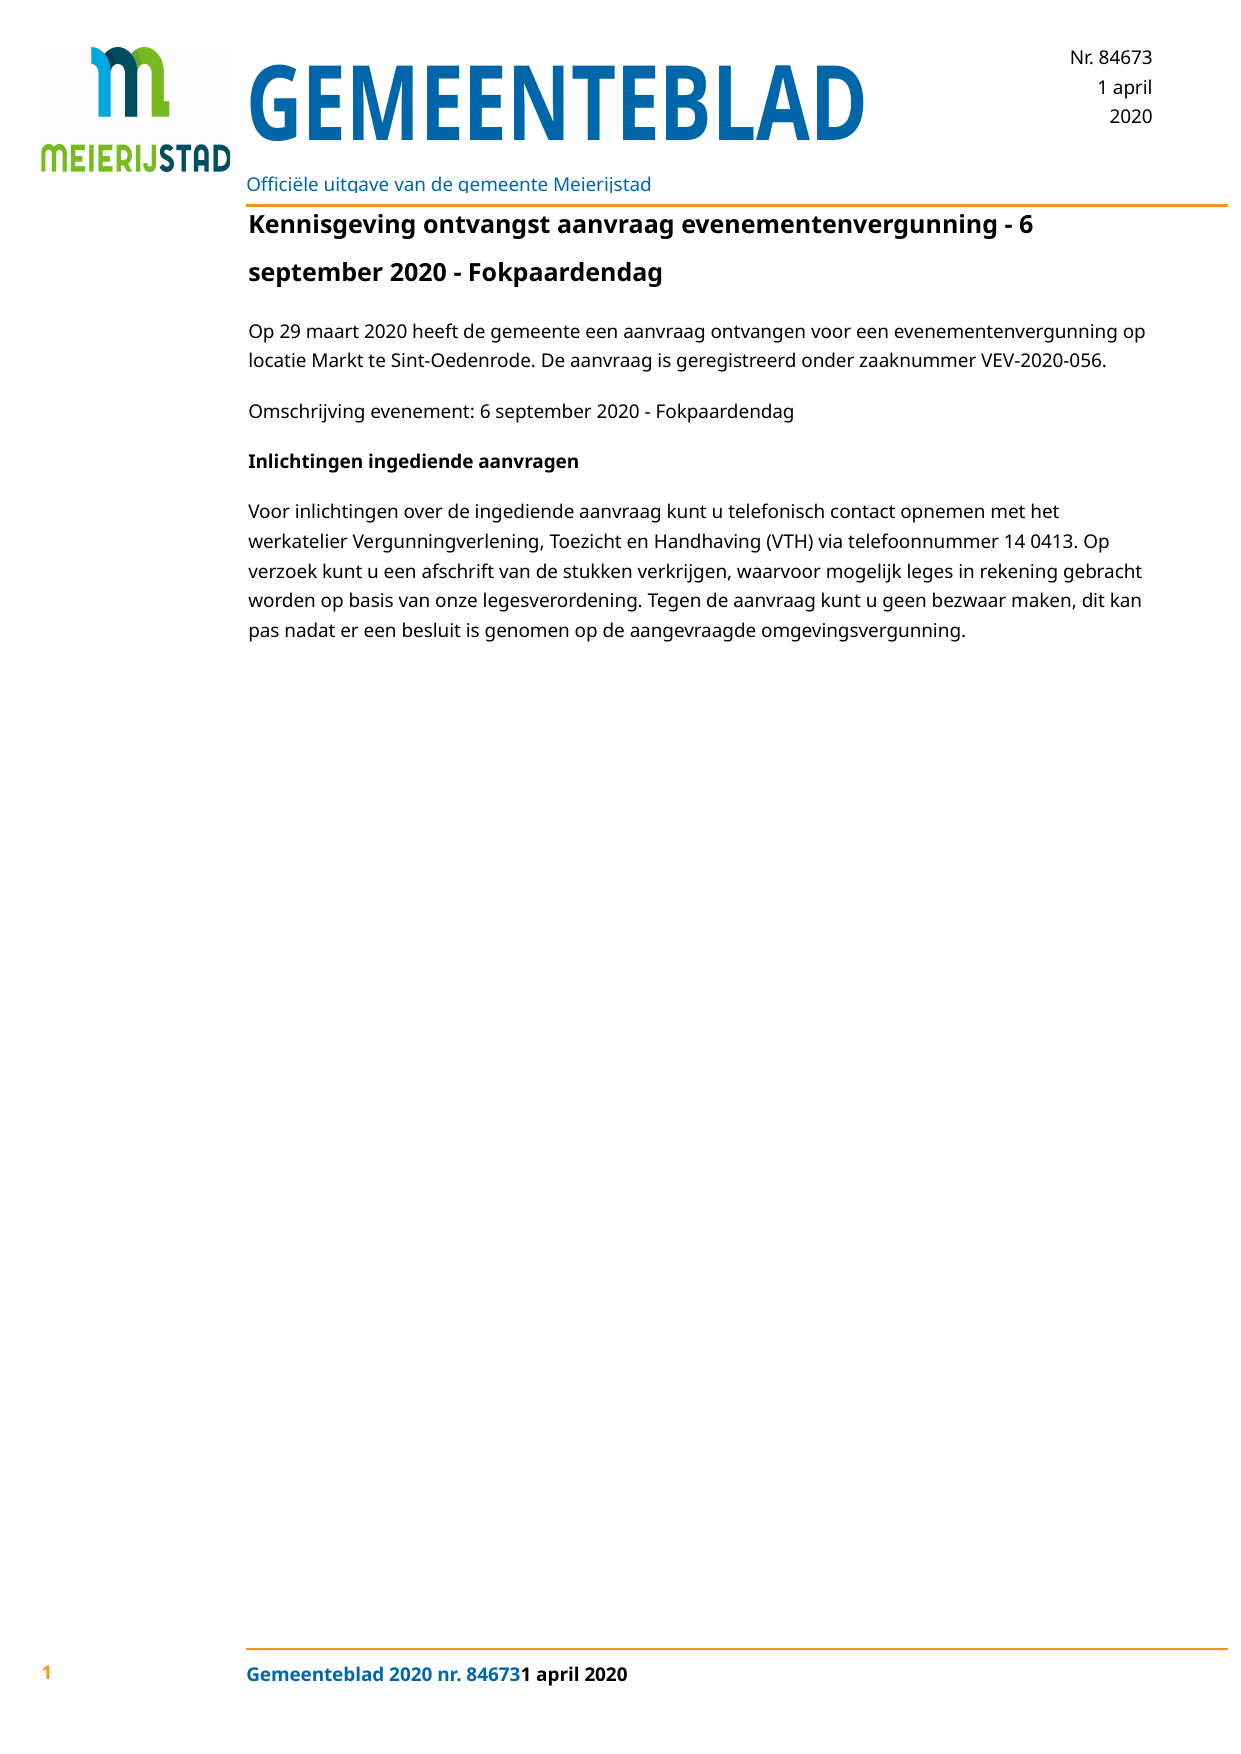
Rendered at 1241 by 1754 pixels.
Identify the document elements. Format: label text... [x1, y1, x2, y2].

text Kennisgeving ontvangst aanvraag evenementenvergunning - 6 september 2020 - Fokpaardendag [248, 207, 1152, 288]
text Omschrijving evenement: 6 september 2020 - Fokpaardendag [248, 398, 1152, 424]
text Op 29 maart 2020 heeft de gemeente een aanvraag ontvangen voor een evenementenvergunning op locatie Markt te Sint-Oedenrode. De aanvraag is geregistreerd onder zaaknummer VEV-2020-056. [248, 318, 1152, 373]
picture [41, 47, 231, 172]
text Inlichtingen ingediende aanvragen [248, 448, 1152, 474]
text Voor inlichtingen over de ingediende aanvraag kunt u telefonisch contact opnemen met het werkatelier Vergunningverlening, Toezicht en Handhaving (VTH) via telefoonnummer 14 0413. Op verzoek kunt u een afschrift van de stukken verkrijgen, waarvoor mogelijk leges in rekening gebracht worden op basis van onze legesverordening. Tegen de aanvraag kunt u geen bezwaar maken, dit kan pas nadat er een besluit is genomen op de aangevraagde omgevingsvergunning. [248, 499, 1152, 643]
